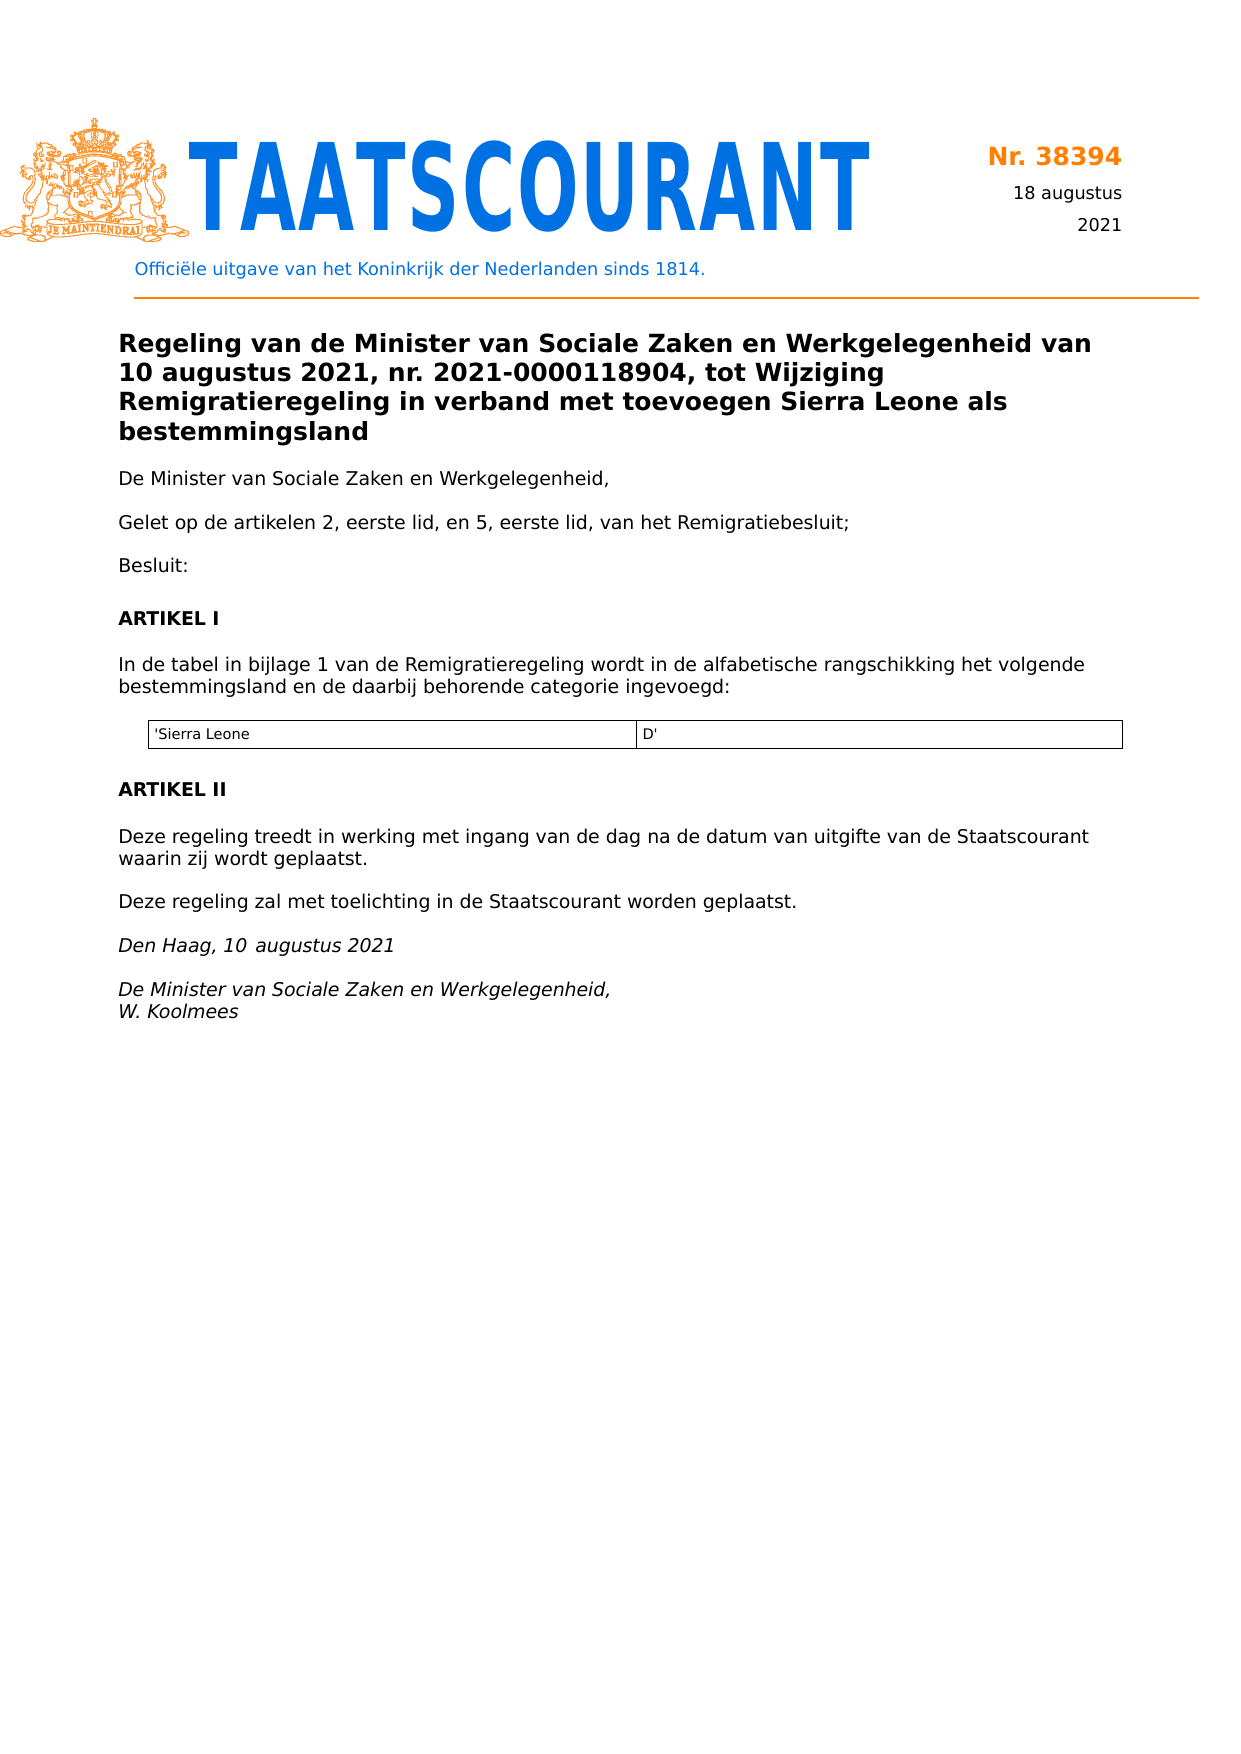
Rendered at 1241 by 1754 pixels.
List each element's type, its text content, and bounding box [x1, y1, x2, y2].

text Besluit: [118, 555, 1122, 577]
table_header 'Sierra Leone [149, 721, 636, 748]
text In de tabel in bijlage 1 van de Remigratieregeling wordt in de alfabetische rangschikking het volgende bestemmingsland en de daarbij behorende categorie ingevoegd: [118, 654, 1122, 698]
text Deze regeling treedt in werking met ingang van de dag na de datum van uitgifte van de Staatscourant waarin zij wordt geplaatst. [118, 826, 1122, 869]
text De Minister van Sociale Zaken en Werkgelegenheid, W. Koolmees [118, 979, 1122, 1023]
table_header D' [637, 721, 1122, 748]
table_header STAATSCOURANT [134, 118, 939, 259]
text Den Haag, 10 augustus 2021 [118, 935, 1122, 957]
table_cell 2021 [939, 209, 1199, 259]
table_header [0, 242, 134, 297]
table_header Nr. 38394 [939, 118, 1199, 177]
text Gelet op de artikelen 2, eerste lid, en 5, eerste lid, van het Remigratiebesluit; [118, 512, 1122, 533]
table_cell 18 augustus [939, 177, 1199, 209]
subtitle ARTIKEL II [118, 779, 1122, 801]
subtitle ARTIKEL I [118, 607, 1122, 629]
table_cell Officiële uitgave van het Koninkrijk der Nederlanden sinds 1814. [134, 259, 1199, 297]
subtitle Regeling van de Minister van Sociale Zaken en Werkgelegenheid van 10 augustus 2021, nr. 2021-0000118904, tot Wijziging Remigratieregeling in verband met toevoegen Sierra Leone als bestemmingsland [118, 329, 1122, 446]
picture [0, 118, 189, 242]
text De Minister van Sociale Zaken en Werkgelegenheid, [118, 468, 1122, 490]
text Deze regeling zal met toelichting in de Staatscourant worden geplaatst. [118, 891, 1122, 913]
